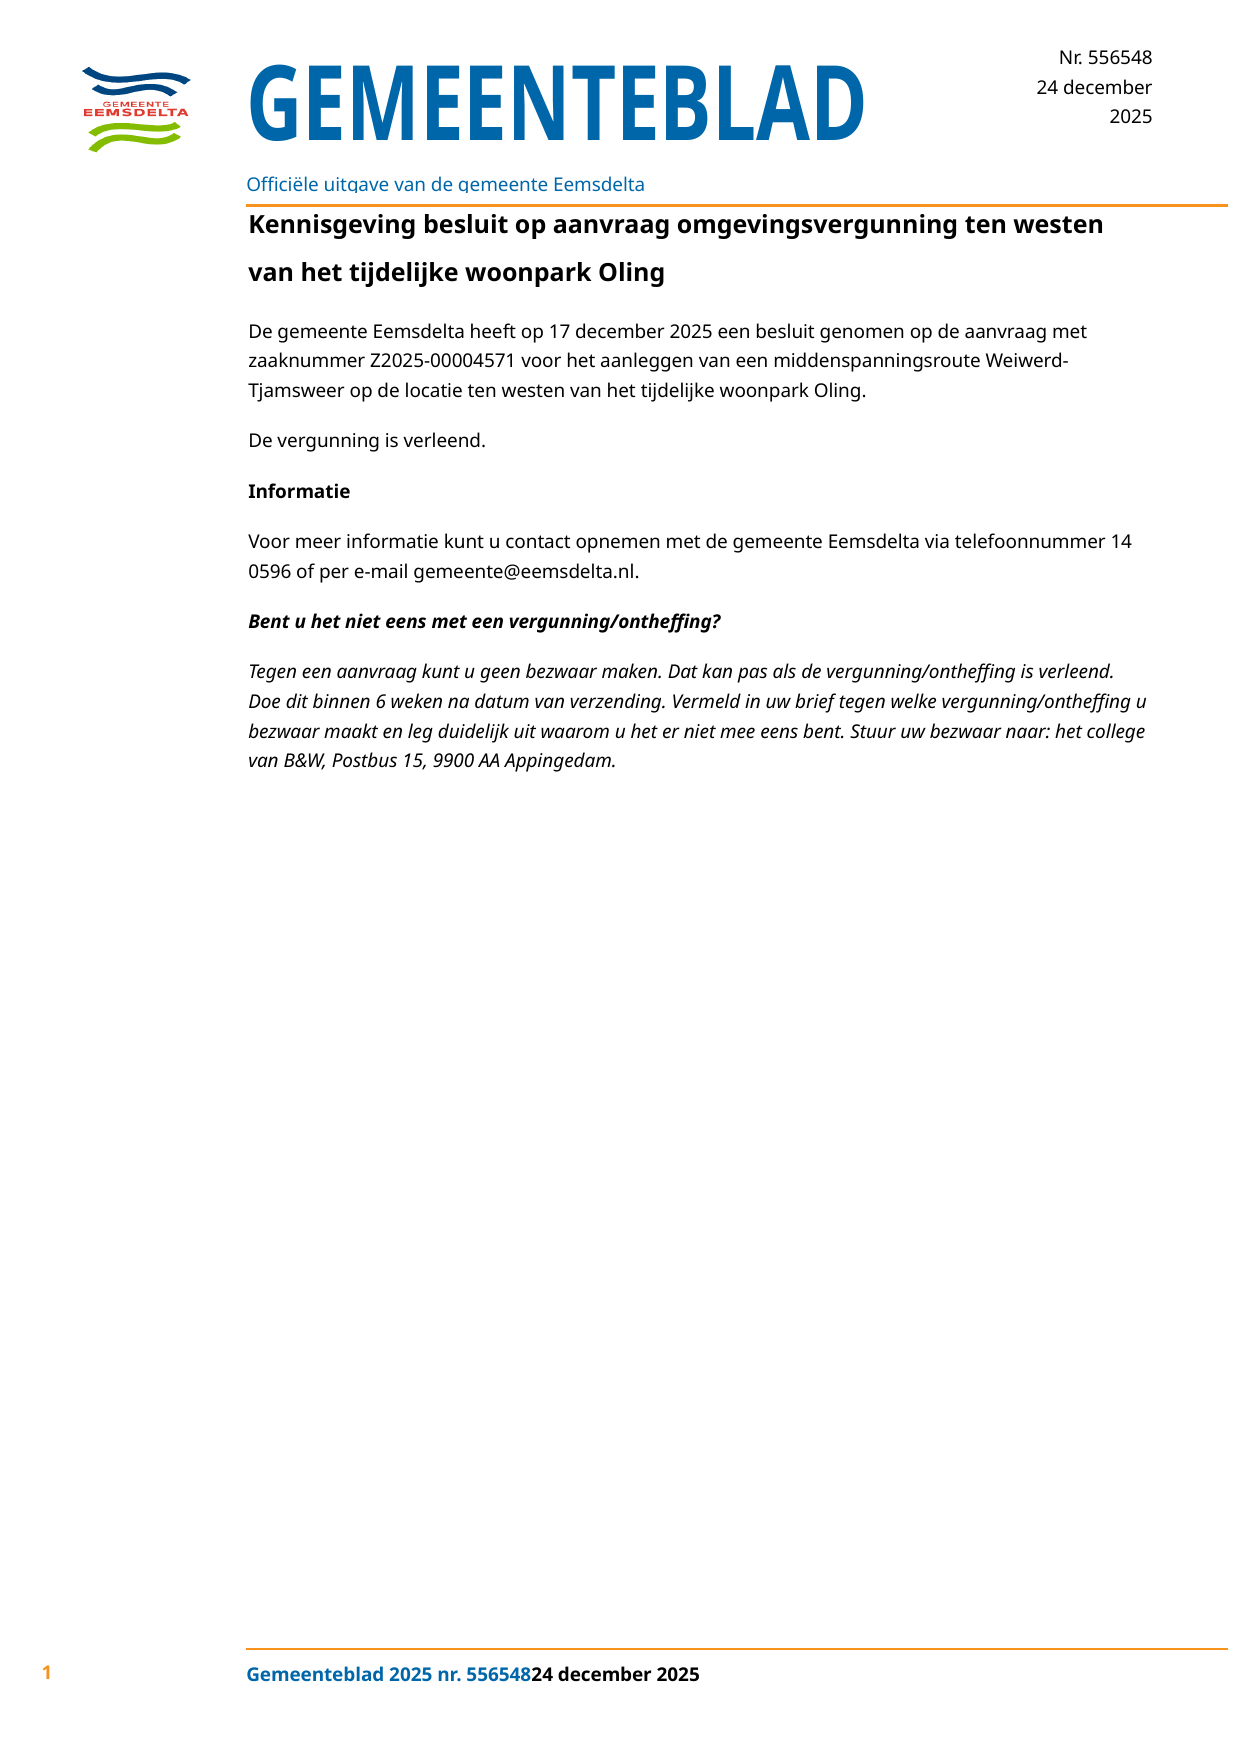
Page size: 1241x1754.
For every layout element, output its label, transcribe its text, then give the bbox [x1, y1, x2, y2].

text De gemeente Eemsdelta heeft op 17 december 2025 een besluit genomen op de aanvraag met zaaknummer Z2025-00004571 voor het aanleggen van een middenspanningsroute Weiwerd-Tjamsweer op de locatie ten westen van het tijdelijke woonpark Oling. [248, 318, 1152, 403]
text Tegen een aanvraag kunt u geen bezwaar maken. Dat kan pas als de vergunning/ontheffing is verleend. Doe dit binnen 6 weken na datum van verzending. Vermeld in uw brief tegen welke vergunning/ontheffing u bezwaar maakt en leg duidelijk uit waarom u het er niet mee eens bent. Stuur uw bezwaar naar: het college van B&W, Postbus 15, 9900 AA Appingedam. [248, 659, 1152, 773]
text Informatie [248, 478, 1152, 504]
text Voor meer informatie kunt u contact opnemen met de gemeente Eemsdelta via telefoonnummer 14 0596 of per e-mail gemeente@eemsdelta.nl. [248, 528, 1152, 584]
text Kennisgeving besluit op aanvraag omgevingsvergunning ten westen van het tijdelijke woonpark Oling [248, 207, 1152, 288]
text Bent u het niet eens met een vergunning/ontheffing? [248, 608, 1152, 634]
picture [41, 47, 231, 172]
text De vergunning is verleend. [248, 427, 1152, 453]
